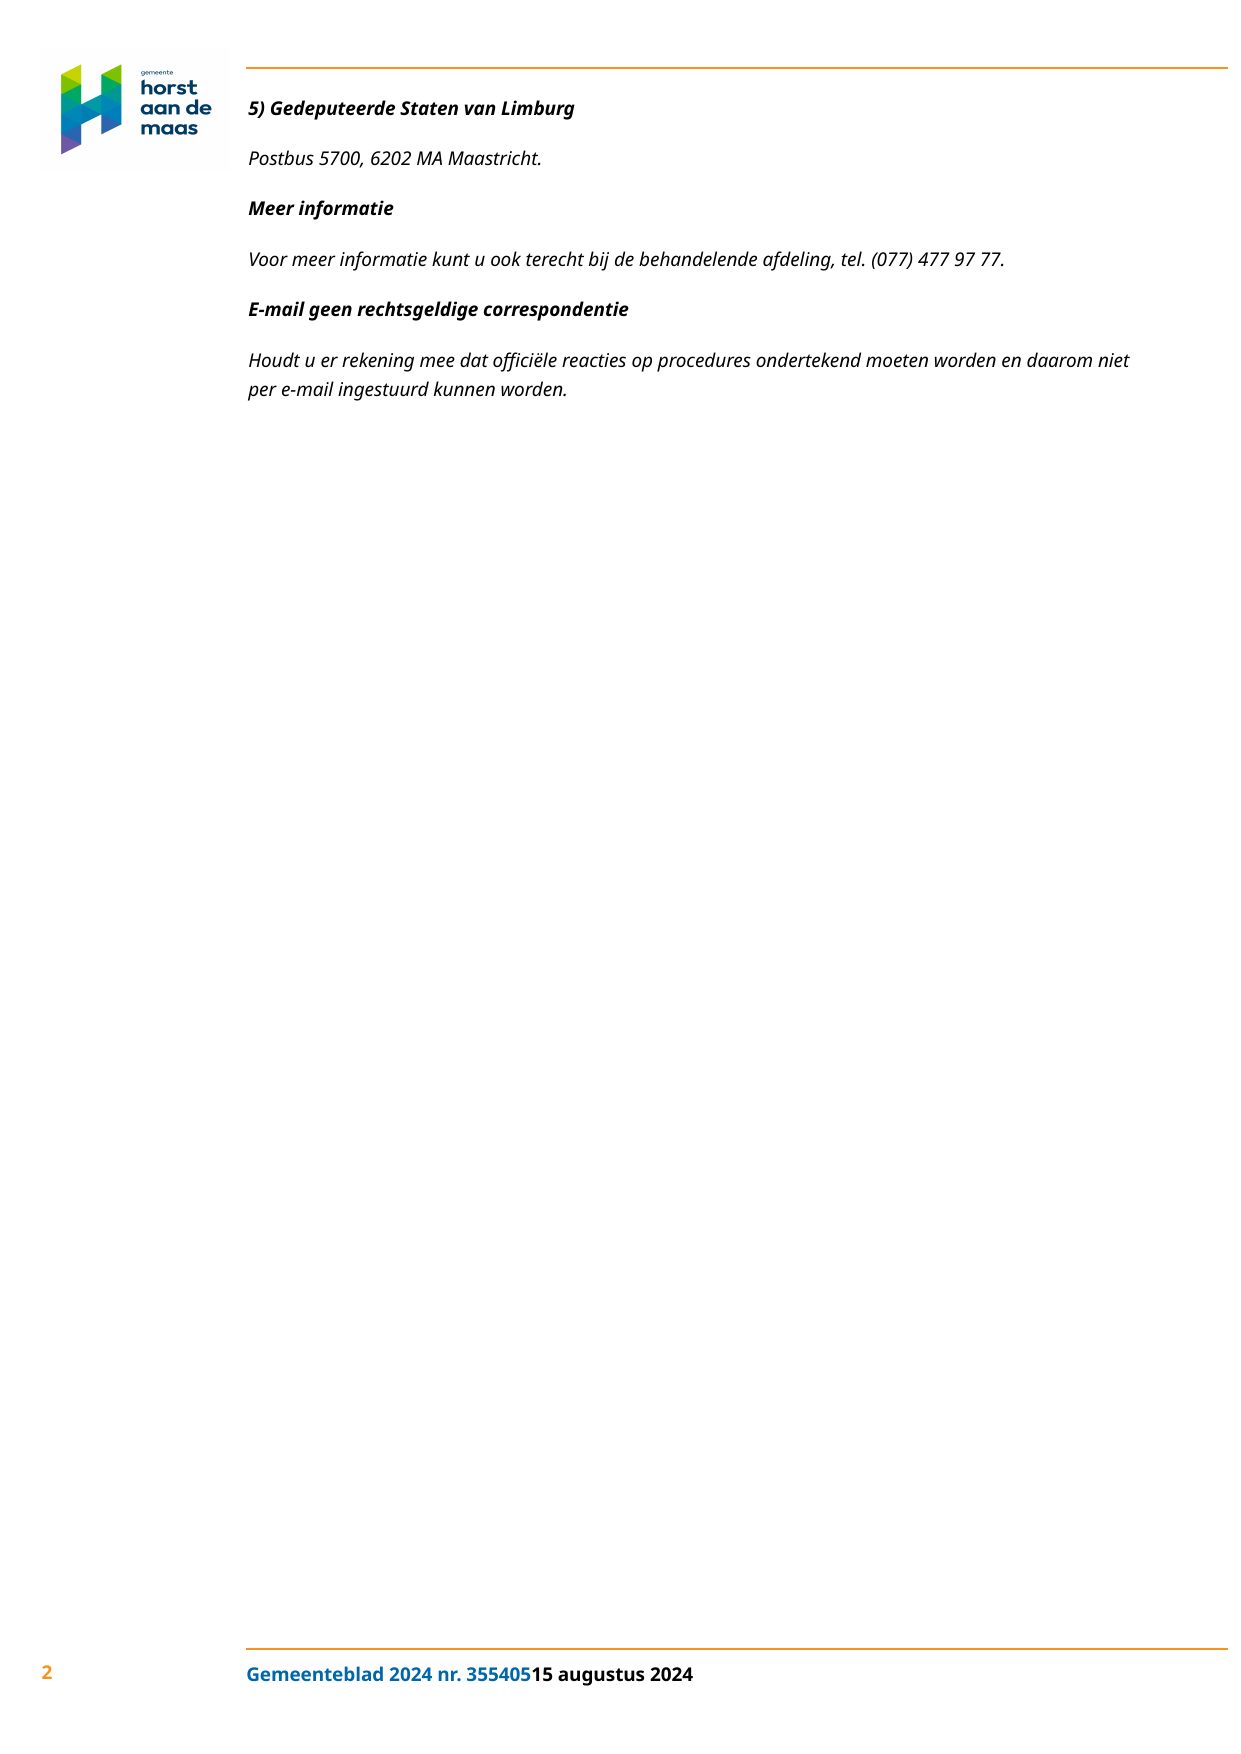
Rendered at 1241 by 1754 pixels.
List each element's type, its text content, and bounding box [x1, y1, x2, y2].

picture [41, 47, 231, 172]
text Voor meer informatie kunt u ook terecht bij de behandelende afdeling, tel. (077) 477 97 77. [248, 246, 1152, 272]
text 5) Gedeputeerde Staten van Limburg [248, 95, 1152, 121]
text Postbus 5700, 6202 MA Maastricht. [248, 145, 1152, 171]
text Houdt u er rekening mee dat officiële reacties op procedures ondertekend moeten worden en daarom niet per e-mail ingestuurd kunnen worden. [248, 347, 1152, 402]
text Meer informatie [248, 196, 1152, 221]
text E-mail geen rechtsgeldige correspondentie [248, 296, 1152, 322]
